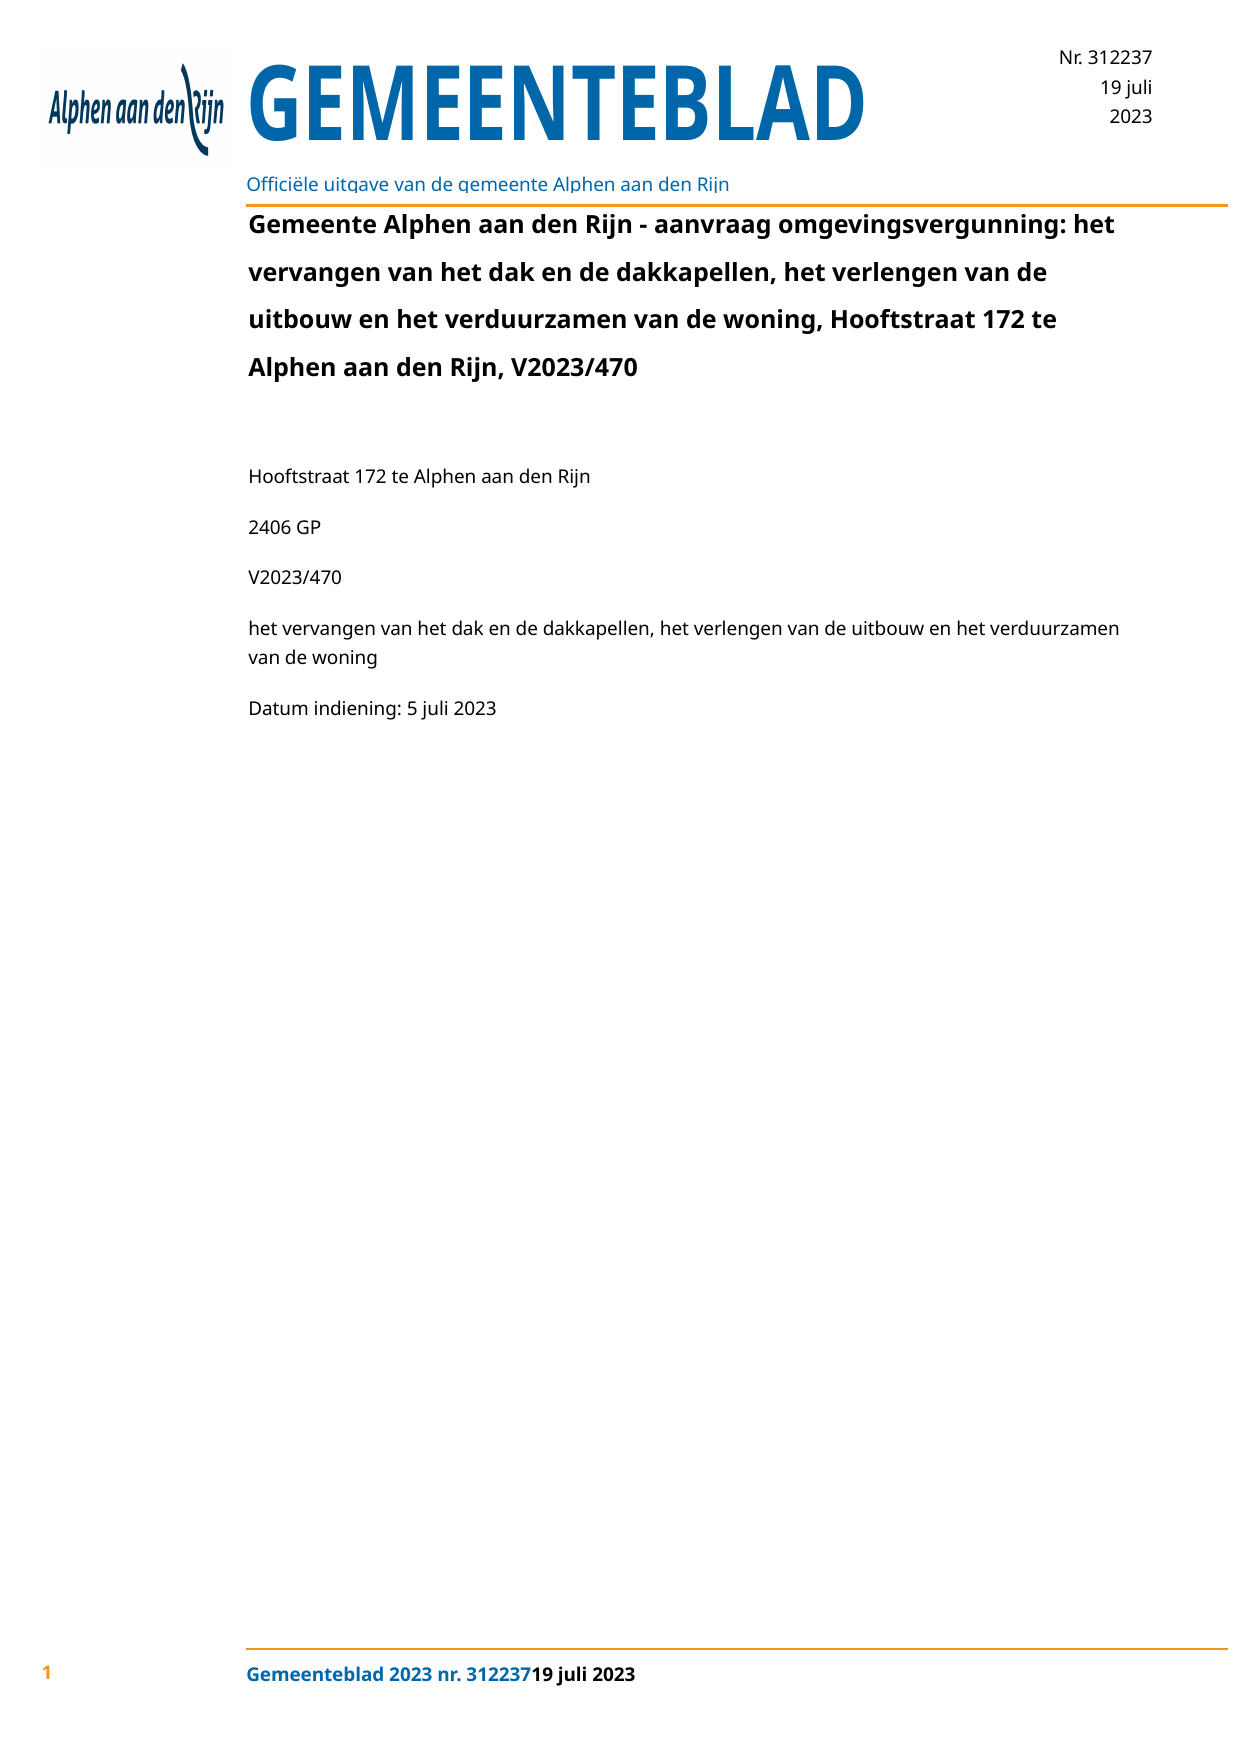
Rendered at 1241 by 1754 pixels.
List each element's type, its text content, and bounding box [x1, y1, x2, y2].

text Hooftstraat 172 te Alphen aan den Rijn [248, 463, 1152, 489]
text Datum indiening: 5 juli 2023 [248, 695, 1152, 721]
text het vervangen van het dak en de dakkapellen, het verlengen van de uitbouw en het verduurzamen van de woning [248, 615, 1152, 670]
picture [41, 47, 231, 172]
text Gemeente Alphen aan den Rijn - aanvraag omgevingsvergunning: het vervangen van het dak en de dakkapellen, het verlengen van de uitbouw en het verduurzamen van de woning, Hooftstraat 172 te Alphen aan den Rijn, V2023/470 [248, 207, 1152, 384]
text V2023/470 [248, 564, 1152, 590]
text 2406 GP [248, 514, 1152, 540]
